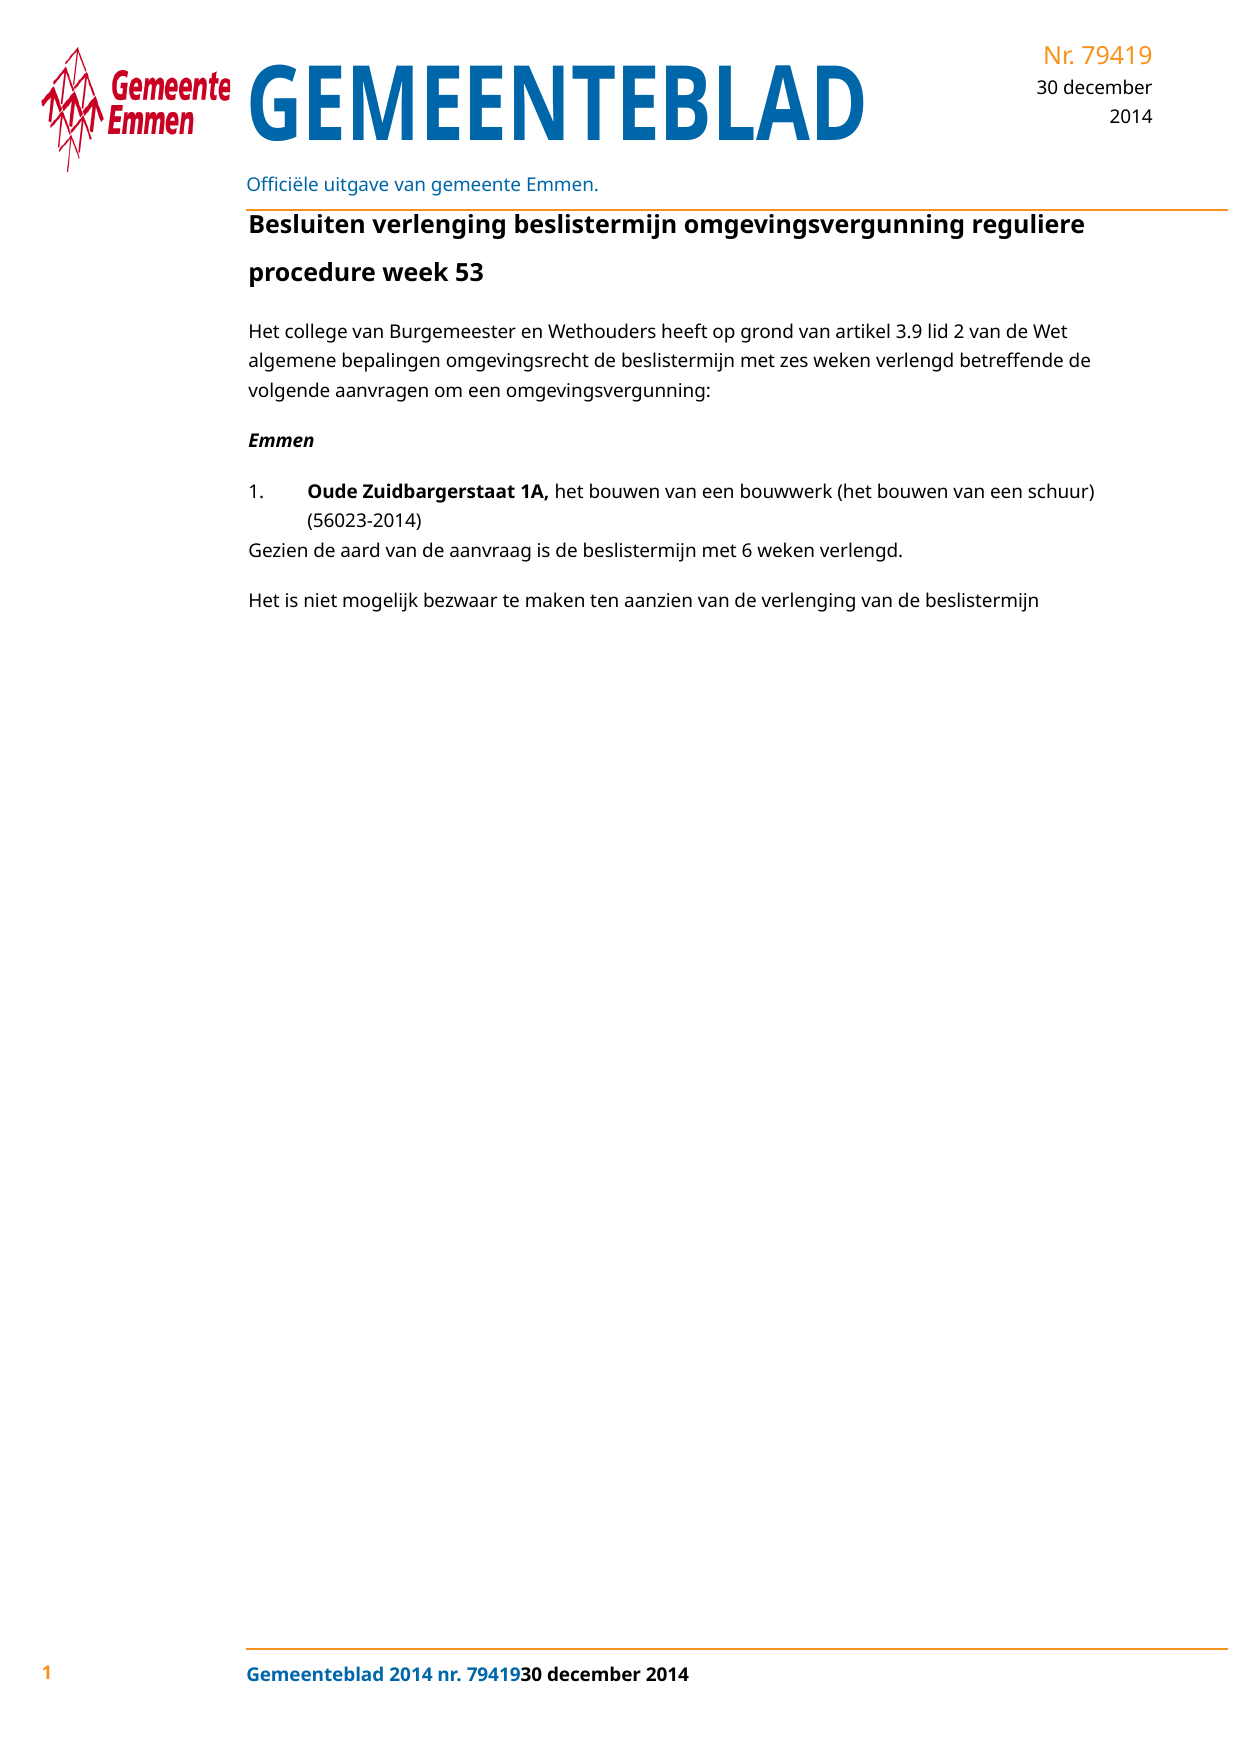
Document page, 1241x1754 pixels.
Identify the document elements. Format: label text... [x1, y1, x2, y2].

list Oude Zuidbargerstaat 1A, het bouwen van een bouwwerk (het bouwen van een schuur)(56023-2014) [248, 478, 1152, 533]
picture [41, 47, 231, 172]
text Het college van Burgemeester en Wethouders heeft op grond van artikel 3.9 lid 2 van de Wet algemene bepalingen omgevingsrecht de beslistermijn met zes weken verlengd betreffende de volgende aanvragen om een omgevingsvergunning: [248, 318, 1152, 403]
text Emmen [248, 427, 1152, 453]
text Besluiten verlenging beslistermijn omgevingsvergunning reguliere procedure week 53 [248, 211, 1152, 288]
text Het is niet mogelijk bezwaar te maken ten aanzien van de verlenging van de beslistermijn [248, 587, 1152, 613]
text Gezien de aard van de aanvraag is de beslistermijn met 6 weken verlengd. [248, 537, 1152, 563]
